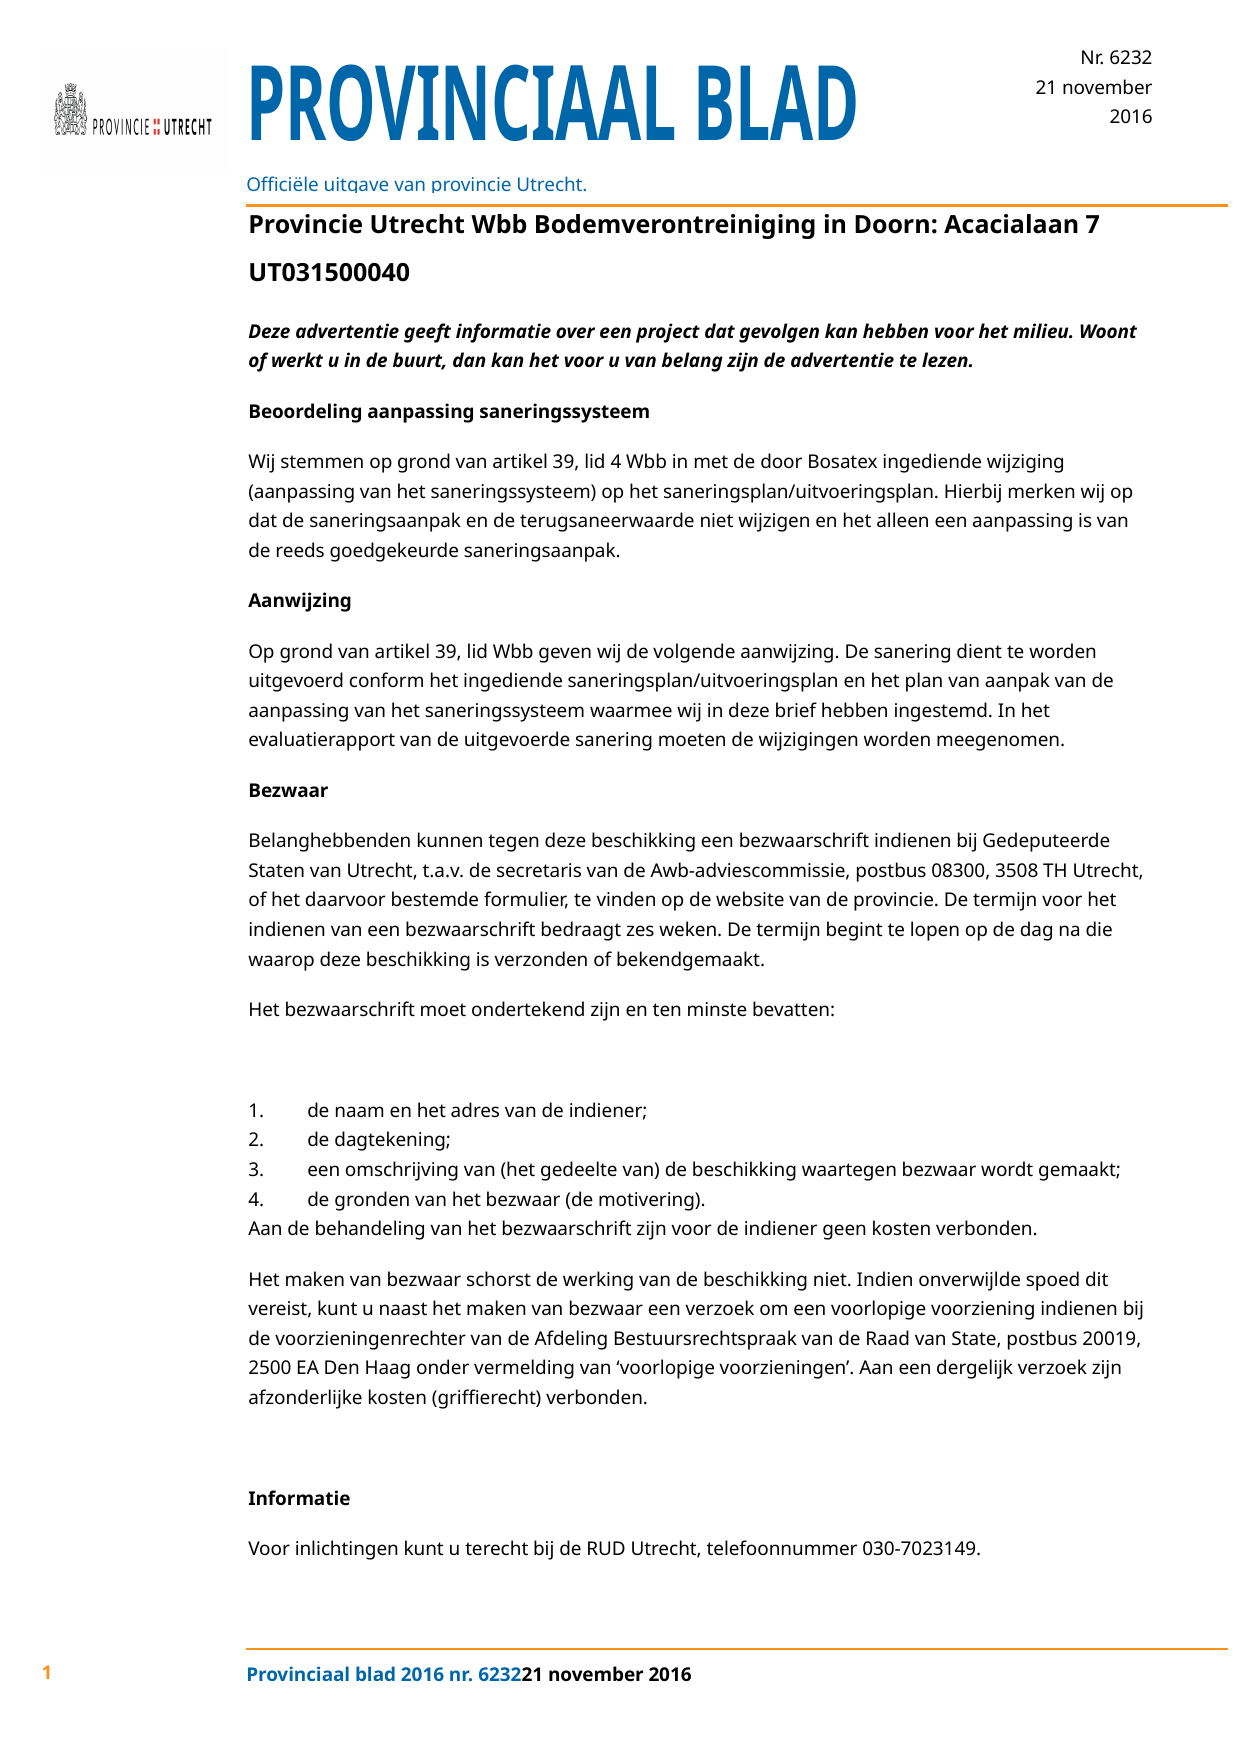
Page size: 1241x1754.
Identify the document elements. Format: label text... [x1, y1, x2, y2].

picture [41, 47, 231, 172]
text Belanghebbenden kunnen tegen deze beschikking een bezwaarschrift indienen bij Gedeputeerde Staten van Utrecht, t.a.v. de secretaris van de Awb-adviescommissie, postbus 08300, 3508 TH Utrecht, of het daarvoor bestemde formulier, te vinden op de website van de provincie. De termijn voor het indienen van een bezwaarschrift bedraagt zes weken. De termijn begint te lopen op de dag na die waarop deze beschikking is verzonden of bekendgemaakt. [248, 827, 1152, 972]
text Op grond van artikel 39, lid Wbb geven wij de volgende aanwijzing. De sanering dient te worden uitgevoerd conform het ingediende saneringsplan/uitvoeringsplan en het plan van aanpak van de aanpassing van het saneringssysteem waarmee wij in deze brief hebben ingestemd. In het evaluatierapport van de uitgevoerde sanering moeten de wijzigingen worden meegenomen. [248, 638, 1152, 752]
text Bezwaar [248, 777, 1152, 803]
text Voor inlichtingen kunt u terecht bij de RUD Utrecht, telefoonnummer 030-7023149. [248, 1535, 1152, 1561]
list de dagtekening; [248, 1127, 1152, 1152]
text Informatie [248, 1485, 1152, 1511]
text Wij stemmen op grond van artikel 39, lid 4 Wbb in met de door Bosatex ingediende wijziging (aanpassing van het saneringssysteem) op het saneringsplan/uitvoeringsplan. Hierbij merken wij op dat de saneringsaanpak en de terugsaneerwaarde niet wijzigen en het alleen een aanpassing is van de reeds goedgekeurde saneringsaanpak. [248, 448, 1152, 563]
text Provincie Utrecht Wbb Bodemverontreiniging in Doorn: Acacialaan 7 UT031500040 [248, 207, 1152, 288]
text Deze advertentie geeft informatie over een project dat gevolgen kan hebben voor het milieu. Woont of werkt u in de buurt, dan kan het voor u van belang zijn de advertentie te lezen. [248, 318, 1152, 373]
text Beoordeling aanpassing saneringssysteem [248, 398, 1152, 424]
text Het bezwaarschrift moet ondertekend zijn en ten minste bevatten: [248, 996, 1152, 1022]
list de naam en het adres van de indiener; [248, 1097, 1152, 1123]
list een omschrijving van (het gedeelte van) de beschikking waartegen bezwaar wordt gemaakt; [248, 1156, 1152, 1182]
text Aan de behandeling van het bezwaarschrift zijn voor de indiener geen kosten verbonden. [248, 1215, 1152, 1241]
text Aanwijzing [248, 587, 1152, 613]
text Het maken van bezwaar schorst de werking van de beschikking niet. Indien onverwijlde spoed dit vereist, kunt u naast het maken van bezwaar een verzoek om een voorlopige voorziening indienen bij de voorzieningenrechter van de Afdeling Bestuursrechtspraak van de Raad van State, postbus 20019, 2500 EA Den Haag onder vermelding van ‘voorlopige voorzieningen’. Aan een dergelijk verzoek zijn afzonderlijke kosten (griffierecht) verbonden. [248, 1266, 1152, 1410]
list de gronden van het bezwaar (de motivering). [248, 1186, 1152, 1212]
